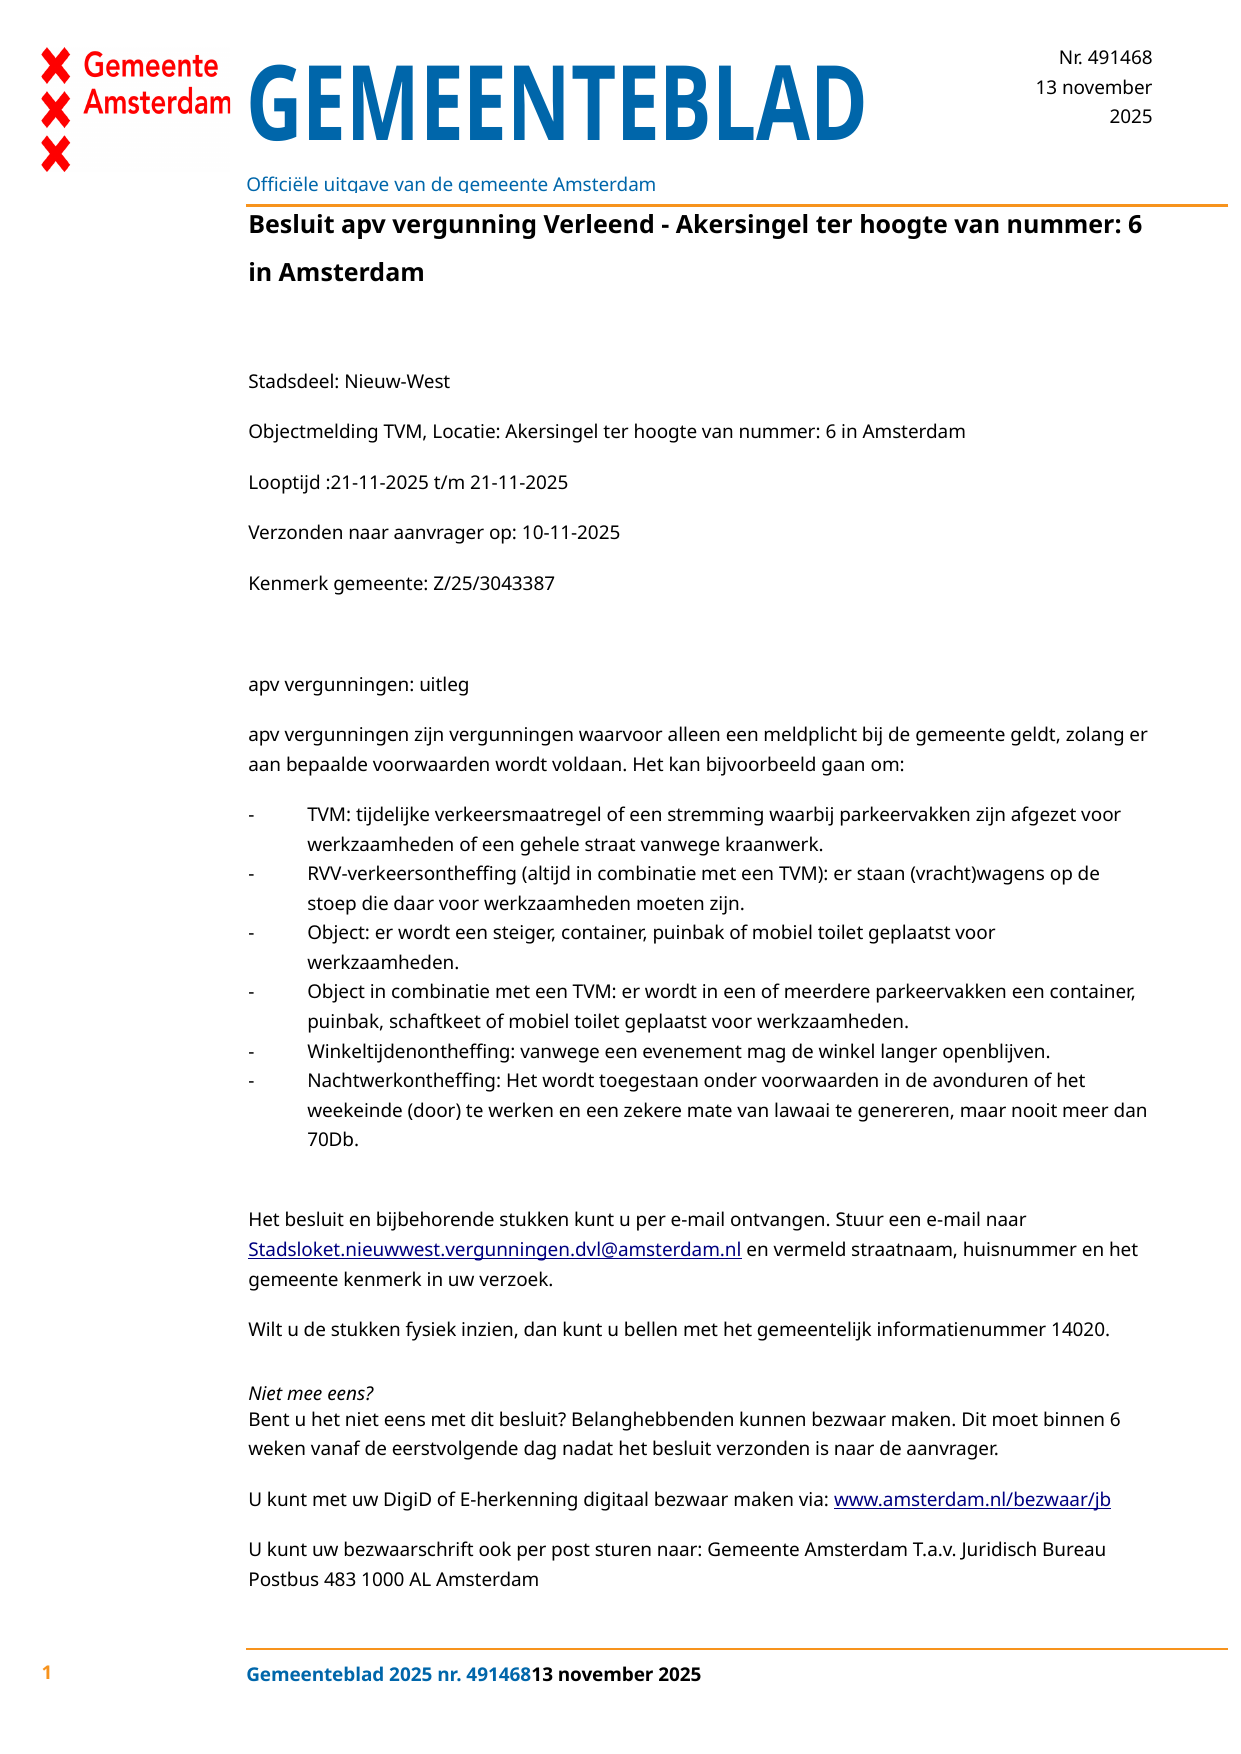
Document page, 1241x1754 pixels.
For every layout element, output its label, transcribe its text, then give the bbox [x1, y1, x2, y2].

list Object: er wordt een steiger, container, puinbak of mobiel toilet geplaatst voor werkzaamheden. [248, 919, 1152, 975]
text Bent u het niet eens met dit besluit? Belanghebbenden kunnen bezwaar maken. Dit moet binnen 6 weken vanaf de eerstvolgende dag nadat het besluit verzonden is naar de aanvrager. [248, 1406, 1152, 1461]
text U kunt met uw DigiD of E-herkenning digitaal bezwaar maken via: www.amsterdam.nl/bezwaar/jb [248, 1486, 1152, 1512]
text Looptijd :21-11-2025 t/m 21-11-2025 [248, 469, 1152, 495]
list Winkeltijdenontheffing: vanwege een evenement mag de winkel langer openblijven. [248, 1038, 1152, 1064]
text U kunt uw bezwaarschrift ook per post sturen naar: Gemeente Amsterdam T.a.v. Juridisch Bureau Postbus 483 1000 AL Amsterdam [248, 1536, 1152, 1592]
text Verzonden naar aanvrager op: 10-11-2025 [248, 519, 1152, 545]
text Kenmerk gemeente: Z/25/3043387 [248, 570, 1152, 596]
list RVV-verkeersontheffing (altijd in combinatie met een TVM): er staan (vracht)wagens op de stoep die daar voor werkzaamheden moeten zijn. [248, 860, 1152, 916]
list Object in combinatie met een TVM: er wordt in een of meerdere parkeervakken een container, puinbak, schaftkeet of mobiel toilet geplaatst voor werkzaamheden. [248, 979, 1152, 1034]
text Stadsdeel: Nieuw-West [248, 368, 1152, 394]
text Niet mee eens? [248, 1380, 1152, 1406]
text apv vergunningen: uitleg [248, 671, 1152, 697]
text Het besluit en bijbehorende stukken kunt u per e-mail ontvangen. Stuur een e-mail naar Stadsloket.nieuwwest.vergunningen.dvl@amsterdam.nl en vermeld straatnaam, huisnummer en het gemeente kenmerk in uw verzoek. [248, 1207, 1152, 1292]
picture [41, 47, 231, 172]
text Besluit apv vergunning Verleend - Akersingel ter hoogte van nummer: 6 in Amsterdam [248, 207, 1152, 288]
list TVM: tijdelijke verkeersmaatregel of een stremming waarbij parkeervakken zijn afgezet voor werkzaamheden of een gehele straat vanwege kraanwerk. [248, 801, 1152, 857]
text Wilt u de stukken fysiek inzien, dan kunt u bellen met het gemeentelijk informatienummer 14020. [248, 1316, 1152, 1342]
text apv vergunningen zijn vergunningen waarvoor alleen een meldplicht bij de gemeente geldt, zolang er aan bepaalde voorwaarden wordt voldaan. Het kan bijvoorbeeld gaan om: [248, 721, 1152, 777]
list Nachtwerkontheffing: Het wordt toegestaan onder voorwaarden in de avonduren of het weekeinde (door) te werken en een zekere mate van lawaai te genereren, maar nooit meer dan 70Db. [248, 1067, 1152, 1152]
text Objectmelding TVM, Locatie: Akersingel ter hoogte van nummer: 6 in Amsterdam [248, 419, 1152, 444]
